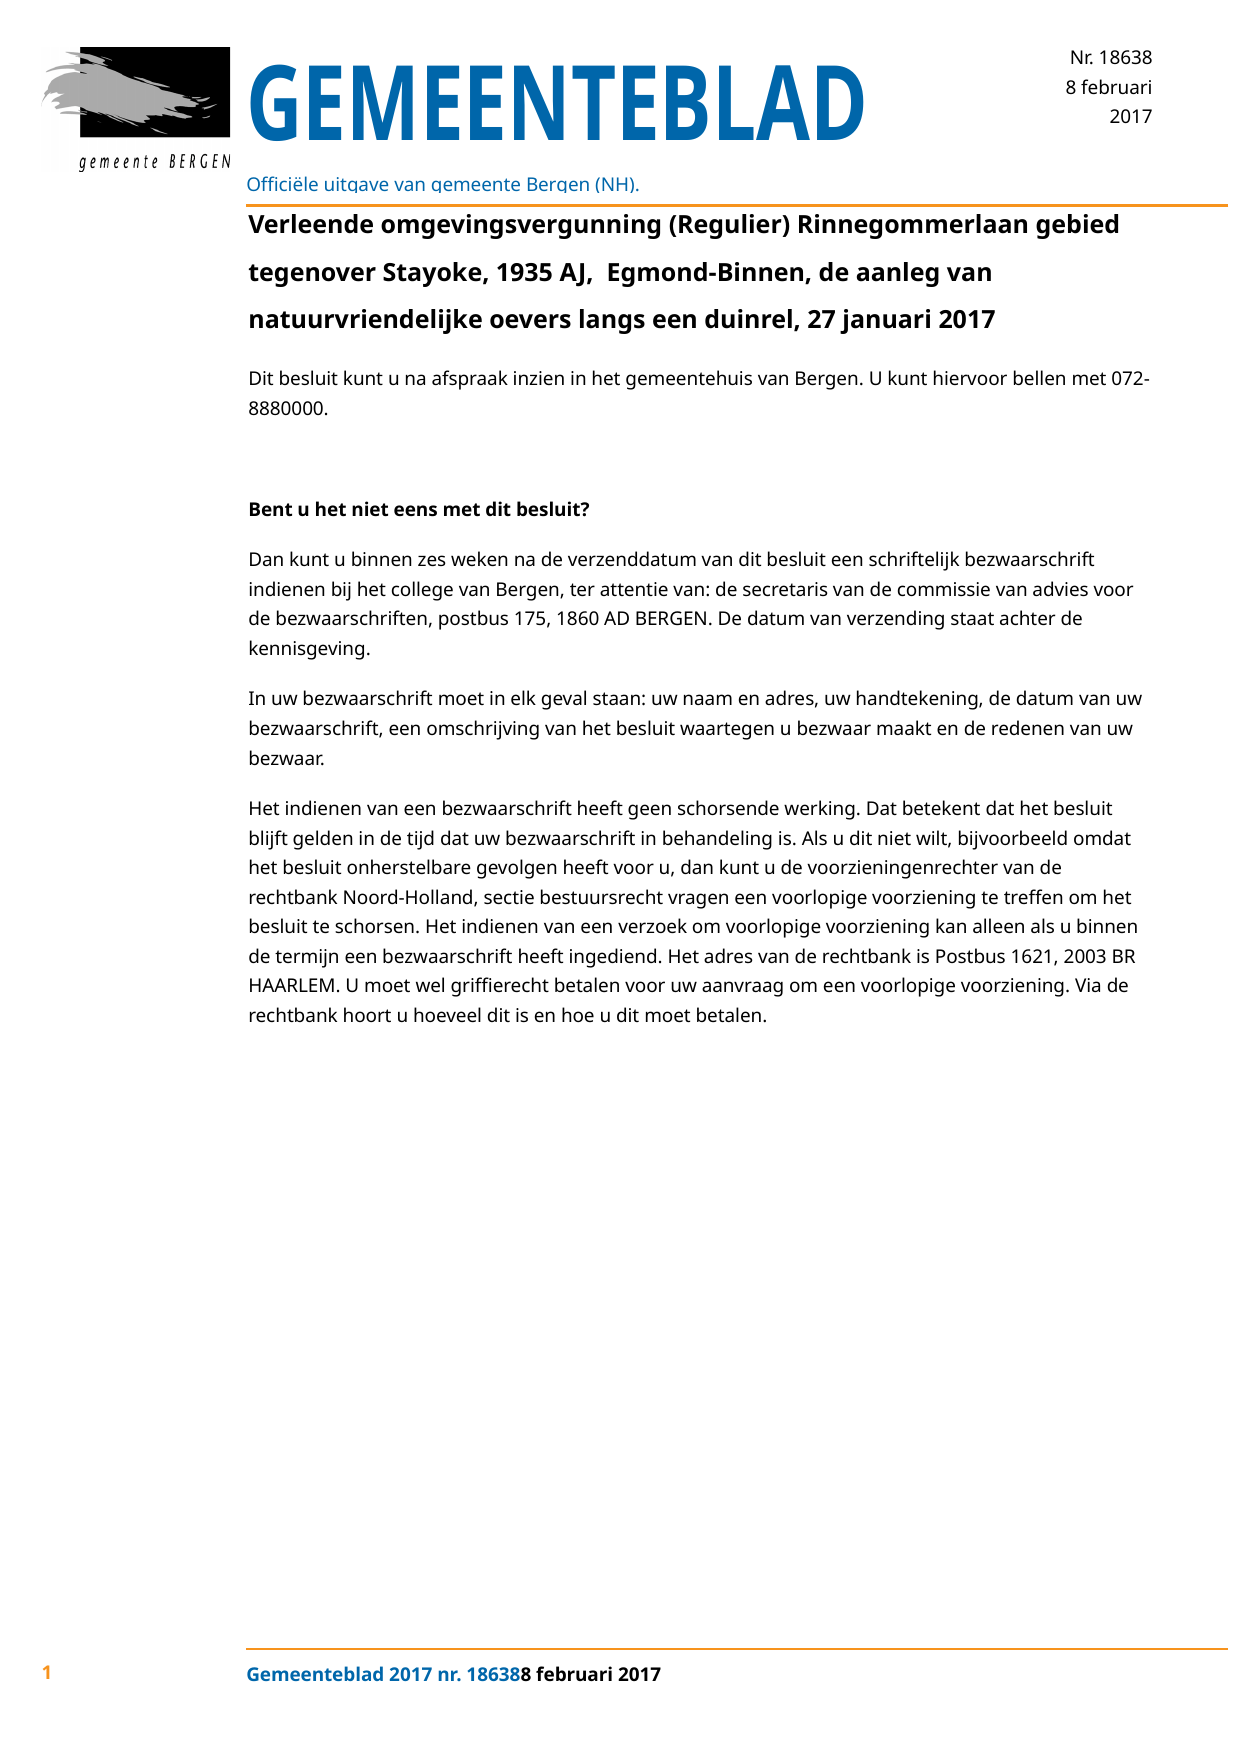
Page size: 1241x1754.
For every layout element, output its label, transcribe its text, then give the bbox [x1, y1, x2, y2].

text Dan kunt u binnen zes weken na de verzenddatum van dit besluit een schriftelijk bezwaarschrift indienen bij het college van Bergen, ter attentie van: de secretaris van de commissie van advies voor de bezwaarschriften, postbus 175, 1860 AD BERGEN. De datum van verzending staat achter de kennisgeving. [248, 546, 1152, 661]
text In uw bezwaarschrift moet in elk geval staan: uw naam en adres, uw handtekening, de datum van uw bezwaarschrift, een omschrijving van het besluit waartegen u bezwaar maakt en de redenen van uw bezwaar. [248, 686, 1152, 770]
text Bent u het niet eens met dit besluit? [248, 496, 1152, 522]
text Dit besluit kunt u na afspraak inzien in het gemeentehuis van Bergen. U kunt hiervoor bellen met 072-8880000. [248, 366, 1152, 421]
text Het indienen van een bezwaarschrift heeft geen schorsende werking. Dat betekent dat het besluit blijft gelden in de tijd dat uw bezwaarschrift in behandeling is. Als u dit niet wilt, bijvoorbeeld omdat het besluit onherstelbare gevolgen heeft voor u, dan kunt u de voorzieningenrechter van de rechtbank Noord-Holland, sectie bestuursrecht vragen een voorlopige voorziening te treffen om het besluit te schorsen. Het indienen van een verzoek om voorlopige voorziening kan alleen als u binnen de termijn een bezwaarschrift heeft ingediend. Het adres van de rechtbank is Postbus 1621, 2003 BR HAARLEM. U moet wel griffierecht betalen voor uw aanvraag om een voorlopige voorziening. Via de rechtbank hoort u hoeveel dit is en hoe u dit moet betalen. [248, 795, 1152, 1028]
picture [41, 47, 231, 172]
text Verleende omgevingsvergunning (Regulier) Rinnegommerlaan gebied tegenover Stayoke, 1935 AJ, Egmond-Binnen, de aanleg van natuurvriendelijke oevers langs een duinrel, 27 januari 2017 [248, 207, 1152, 336]
